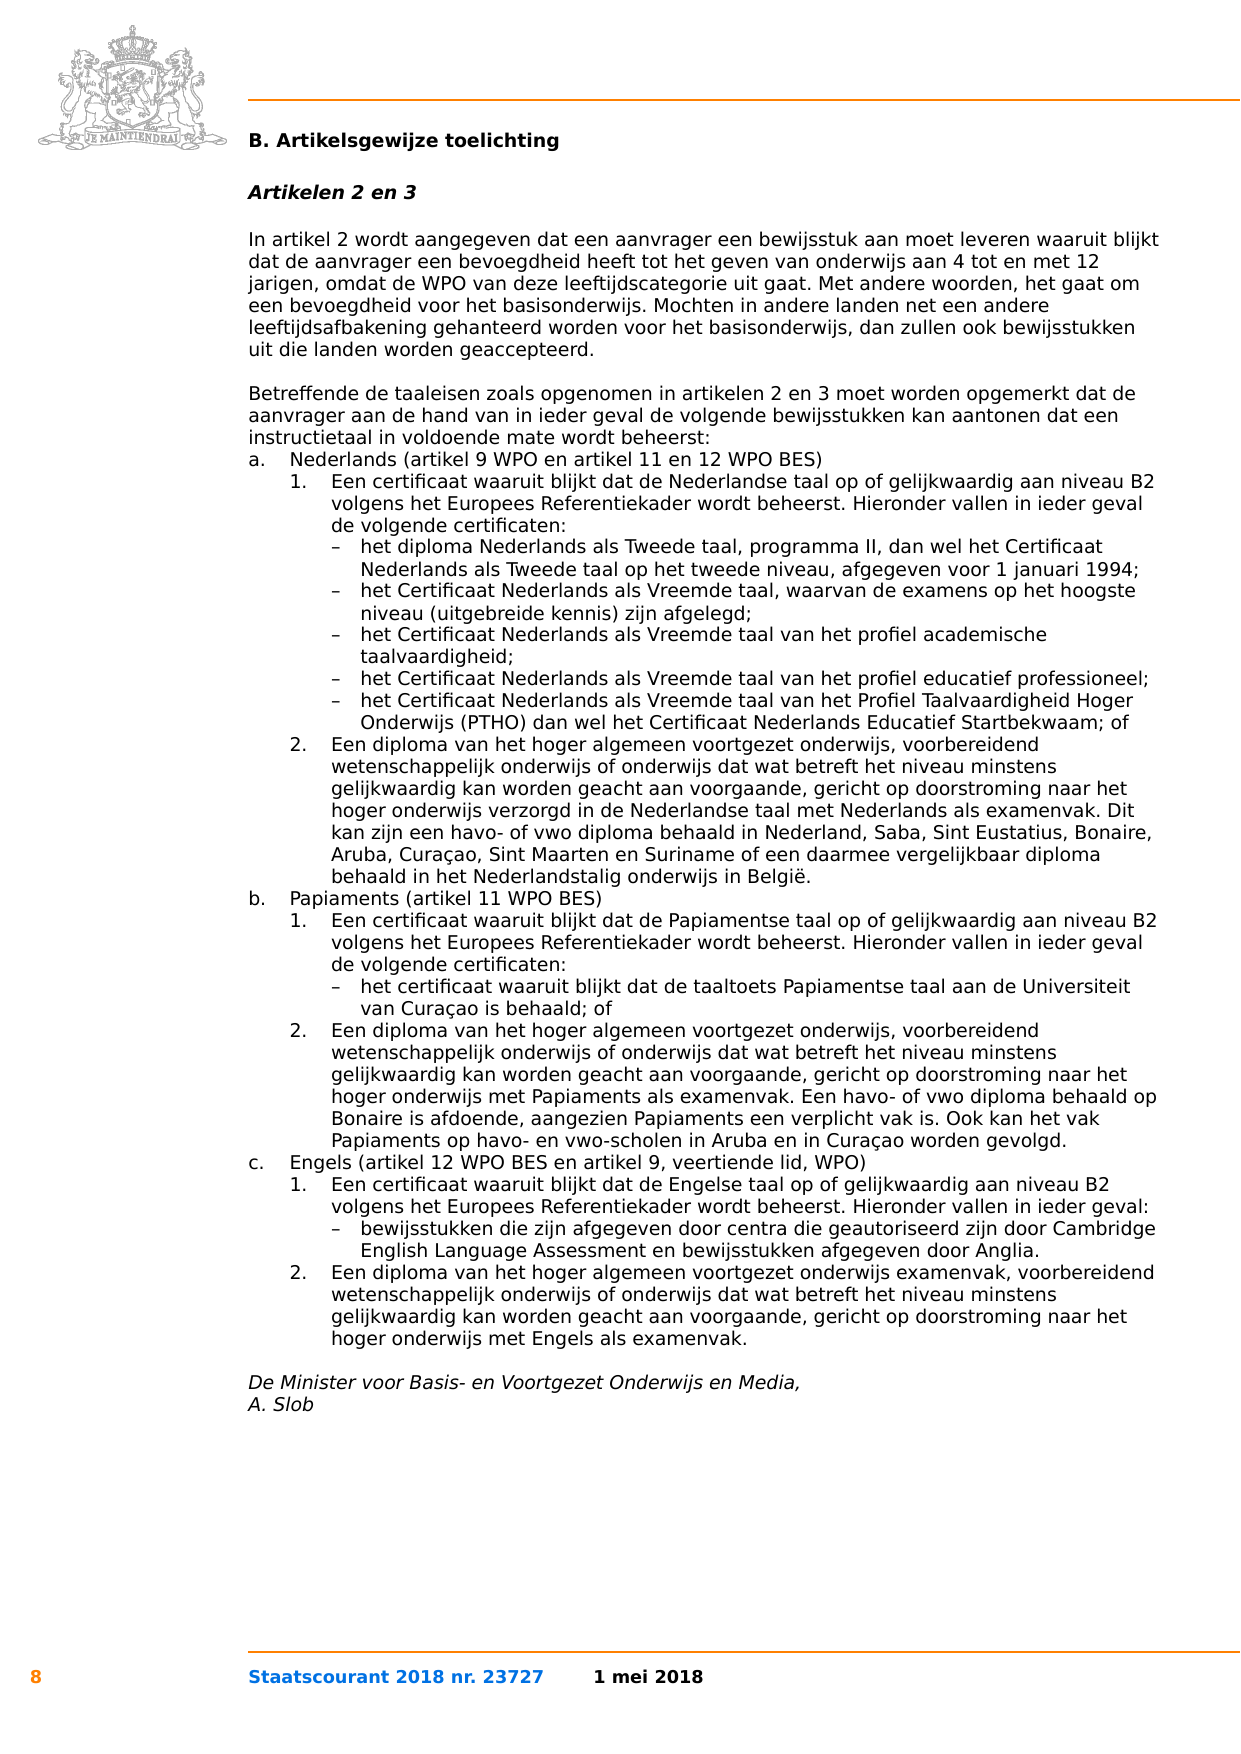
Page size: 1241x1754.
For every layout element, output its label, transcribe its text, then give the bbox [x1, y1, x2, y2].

text b. Papiaments (artikel 11 WPO BES) [248, 888, 1163, 910]
picture [38, 25, 227, 150]
text – het Certificaat Nederlands als Vreemde taal van het profiel academische taalvaardigheid; [331, 624, 1163, 668]
subtitle Artikelen 2 en 3 [248, 182, 1163, 204]
text 1. Een certificaat waaruit blijkt dat de Papiamentse taal op of gelijkwaardig aan niveau B2 volgens het Europees Referentiekader wordt beheerst. Hieronder vallen in ieder geval de volgende certificaten: [289, 910, 1163, 976]
text 2. Een diploma van het hoger algemeen voortgezet onderwijs, voorbereidend wetenschappelijk onderwijs of onderwijs dat wat betreft het niveau minstens gelijkwaardig kan worden geacht aan voorgaande, gericht op doorstroming naar het hoger onderwijs verzorgd in de Nederlandse taal met Nederlands als examenvak. Dit kan zijn een havo- of vwo diploma behaald in Nederland, Saba, Sint Eustatius, Bonaire, Aruba, Curaçao, Sint Maarten en Suriname of een daarmee vergelijkbaar diploma behaald in het Nederlandstalig onderwijs in België. [289, 734, 1163, 888]
text 1. Een certificaat waaruit blijkt dat de Nederlandse taal op of gelijkwaardig aan niveau B2 volgens het Europees Referentiekader wordt beheerst. Hieronder vallen in ieder geval de volgende certificaten: [289, 471, 1163, 536]
text – bewijsstukken die zijn afgegeven door centra die geautoriseerd zijn door Cambridge English Language Assessment en bewijsstukken afgegeven door Anglia. [331, 1218, 1163, 1262]
text – het diploma Nederlands als Tweede taal, programma II, dan wel het Certificaat Nederlands als Tweede taal op het tweede niveau, afgegeven voor 1 januari 1994; [331, 536, 1163, 580]
text – het certificaat waaruit blijkt dat de taaltoets Papiamentse taal aan de Universiteit van Curaçao is behaald; of [331, 976, 1163, 1020]
text a. Nederlands (artikel 9 WPO en artikel 11 en 12 WPO BES) [248, 448, 1163, 471]
text c. Engels (artikel 12 WPO BES en artikel 9, veertiende lid, WPO) [248, 1152, 1163, 1174]
text In artikel 2 wordt aangegeven dat een aanvrager een bewijsstuk aan moet leveren waaruit blijkt dat de aanvrager een bevoegdheid heeft tot het geven van onderwijs aan 4 tot en met 12 jarigen, omdat de WPO van deze leeftijdscategorie uit gaat. Met andere woorden, het gaat om een bevoegdheid voor het basisonderwijs. Mochten in andere landen net een andere leeftijdsafbakening gehanteerd worden voor het basisonderwijs, dan zullen ook bewijsstukken uit die landen worden geaccepteerd. [248, 229, 1163, 361]
text 2. Een diploma van het hoger algemeen voortgezet onderwijs, voorbereidend wetenschappelijk onderwijs of onderwijs dat wat betreft het niveau minstens gelijkwaardig kan worden geacht aan voorgaande, gericht op doorstroming naar het hoger onderwijs met Papiaments als examenvak. Een havo- of vwo diploma behaald op Bonaire is afdoende, aangezien Papiaments een verplicht vak is. Ook kan het vak Papiaments op havo- en vwo-scholen in Aruba en in Curaçao worden gevolgd. [289, 1020, 1163, 1152]
text Betreffende de taaleisen zoals opgenomen in artikelen 2 en 3 moet worden opgemerkt dat de aanvrager aan de hand van in ieder geval de volgende bewijsstukken kan aantonen dat een instructietaal in voldoende mate wordt beheerst: [248, 383, 1163, 448]
text – het Certificaat Nederlands als Vreemde taal van het profiel educatief professioneel; [331, 668, 1163, 690]
text 2. Een diploma van het hoger algemeen voortgezet onderwijs examenvak, voorbereidend wetenschappelijk onderwijs of onderwijs dat wat betreft het niveau minstens gelijkwaardig kan worden geacht aan voorgaande, gericht op doorstroming naar het hoger onderwijs met Engels als examenvak. [289, 1262, 1163, 1350]
text 1. Een certificaat waaruit blijkt dat de Engelse taal op of gelijkwaardig aan niveau B2 volgens het Europees Referentiekader wordt beheerst. Hieronder vallen in ieder geval: [289, 1174, 1163, 1218]
text – het Certificaat Nederlands als Vreemde taal, waarvan de examens op het hoogste niveau (uitgebreide kennis) zijn afgelegd; [331, 580, 1163, 624]
text – het Certificaat Nederlands als Vreemde taal van het Profiel Taalvaardigheid Hoger Onderwijs (PTHO) dan wel het Certificaat Nederlands Educatief Startbekwaam; of [331, 690, 1163, 734]
text De Minister voor Basis- en Voortgezet Onderwijs en Media, A. Slob [248, 1372, 1163, 1416]
subtitle B. Artikelsgewijze toelichting [248, 130, 1163, 152]
